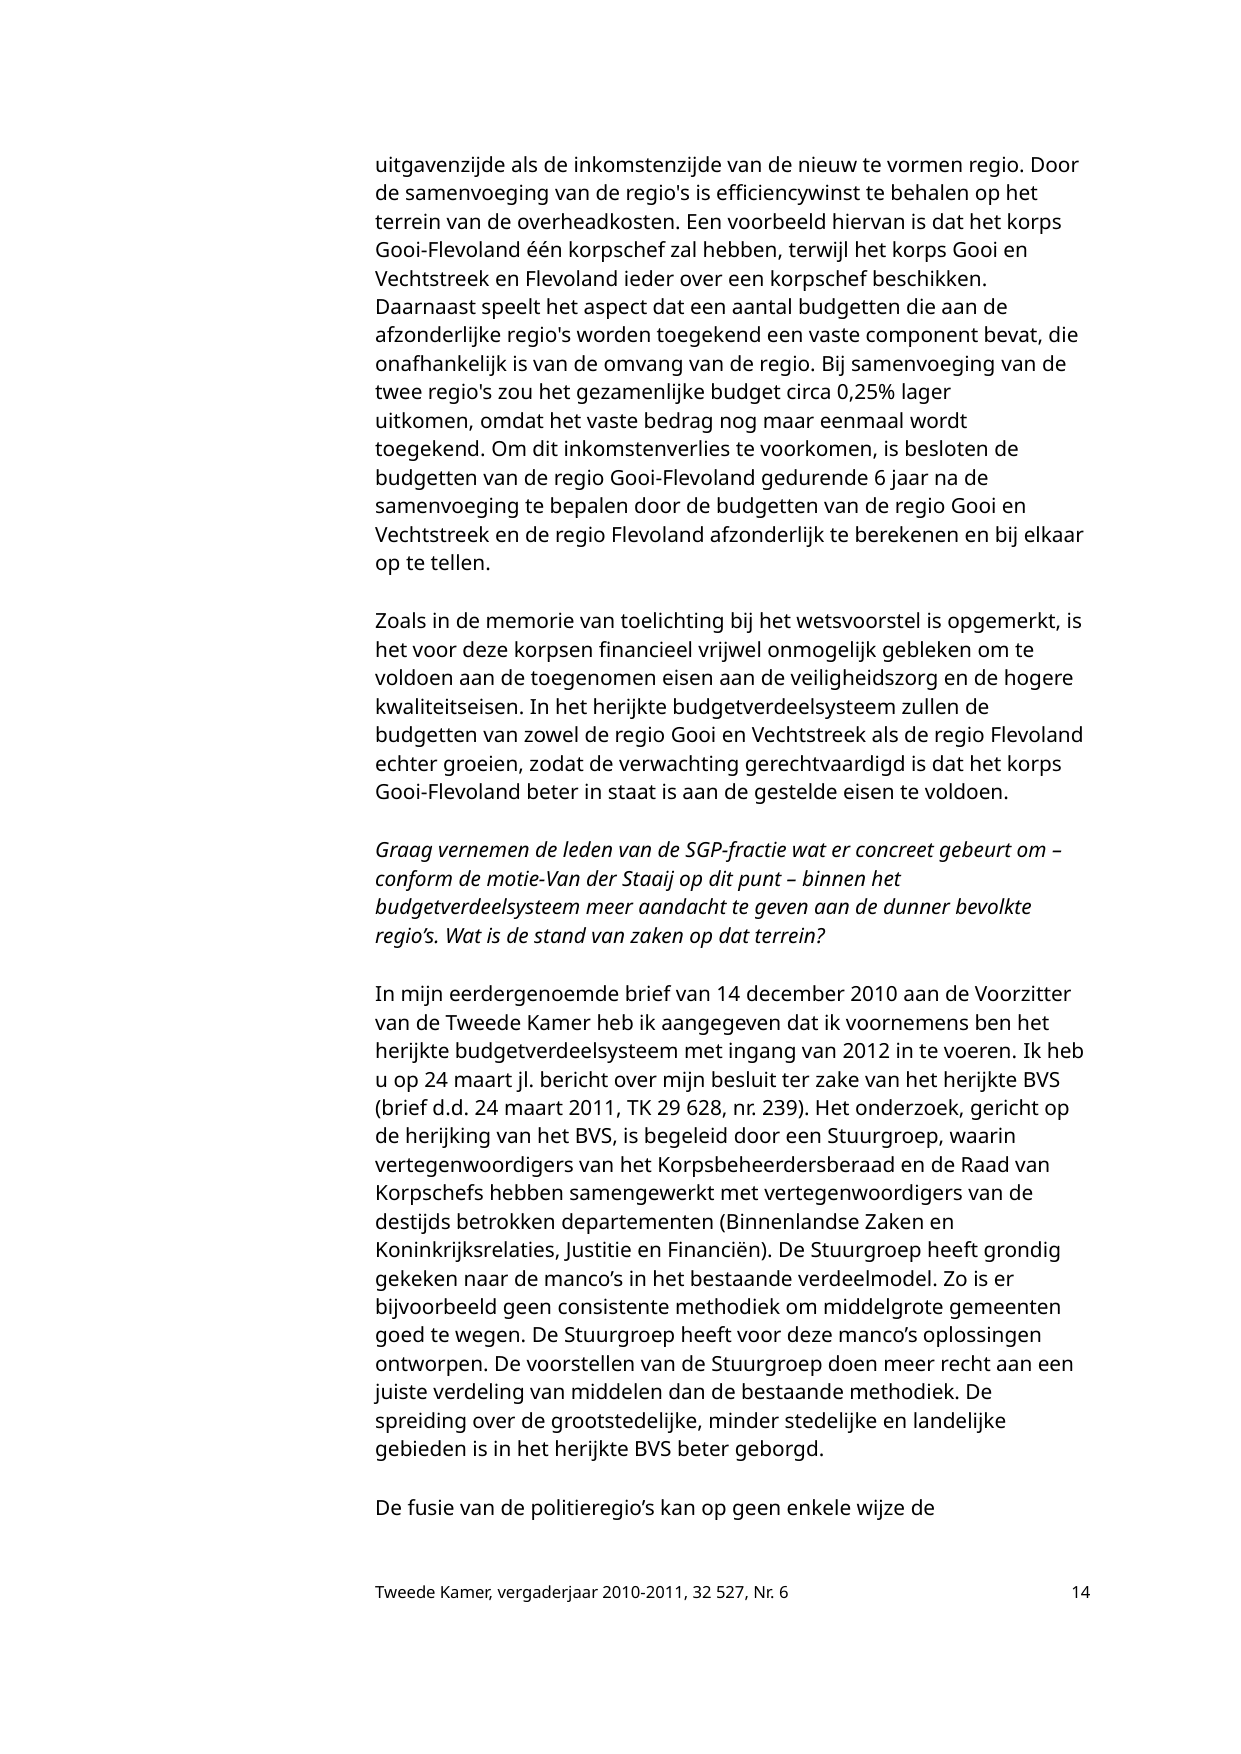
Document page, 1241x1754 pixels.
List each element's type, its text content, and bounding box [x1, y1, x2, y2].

text In mijn eerdergenoemde brief van 14 december 2010 aan de Voorzitter van de Tweede Kamer heb ik aangegeven dat ik voornemens ben het herijkte budgetverdeelsysteem met ingang van 2012 in te voeren. Ik heb u op 24 maart jl. bericht over mijn besluit ter zake van het herijkte BVS (brief d.d. 24 maart 2011, TK 29 628, nr. 239). Het onderzoek, gericht op de herijking van het BVS, is begeleid door een Stuurgroep, waarin vertegenwoordigers van het Korpsbeheerdersberaad en de Raad van Korpschefs hebben samengewerkt met vertegenwoordigers van de destijds betrokken departementen (Binnenlandse Zaken en Koninkrijksrelaties, Justitie en Financiën). De Stuurgroep heeft grondig gekeken naar de manco’s in het bestaande verdeelmodel. Zo is er bijvoorbeeld geen consistente methodiek om middelgrote gemeenten goed te wegen. De Stuurgroep heeft voor deze manco’s oplossingen ontworpen. De voorstellen van de Stuurgroep doen meer recht aan een juiste verdeling van middelen dan de bestaande methodiek. De spreiding over de grootstedelijke, minder stedelijke en landelijke gebieden is in het herijkte BVS beter geborgd. [375, 979, 1090, 1463]
text Graag vernemen de leden van de SGP-fractie wat er concreet gebeurt om – conform de motie-Van der Staaij op dit punt – binnen het budgetverdeelsysteem meer aandacht te geven aan de dunner bevolkte regio’s. Wat is de stand van zaken op dat terrein? [375, 836, 1090, 949]
text uitgavenzijde als de inkomstenzijde van de nieuw te vormen regio. Door de samenvoeging van de regio's is efficiencywinst te behalen op het terrein van de overheadkosten. Een voorbeeld hiervan is dat het korps Gooi-Flevoland één korpschef zal hebben, terwijl het korps Gooi en Vechtstreek en Flevoland ieder over een korpschef beschikken. Daarnaast speelt het aspect dat een aantal budgetten die aan de afzonderlijke regio's worden toegekend een vaste component bevat, die onafhankelijk is van de omvang van de regio. Bij samenvoeging van de twee regio's zou het gezamenlijke budget circa 0,25% lager uitkomen, omdat het vaste bedrag nog maar eenmaal wordt toegekend. Om dit inkomstenverlies te voorkomen, is besloten de budgetten van de regio Gooi-Flevoland gedurende 6 jaar na de samenvoeging te bepalen door de budgetten van de regio Gooi en Vechtstreek en de regio Flevoland afzonderlijk te berekenen en bij elkaar op te tellen. [375, 150, 1090, 577]
text Zoals in de memorie van toelichting bij het wetsvoorstel is opgemerkt, is het voor deze korpsen financieel vrijwel onmogelijk gebleken om te voldoen aan de toegenomen eisen aan de veiligheidszorg en de hogere kwaliteitseisen. In het herijkte budgetverdeelsysteem zullen de budgetten van zowel de regio Gooi en Vechtstreek als de regio Flevoland echter groeien, zodat de verwachting gerechtvaardigd is dat het korps Gooi-Flevoland beter in staat is aan de gestelde eisen te voldoen. [375, 607, 1090, 806]
text De fusie van de politieregio’s kan op geen enkele wijze de [375, 1493, 1090, 1521]
